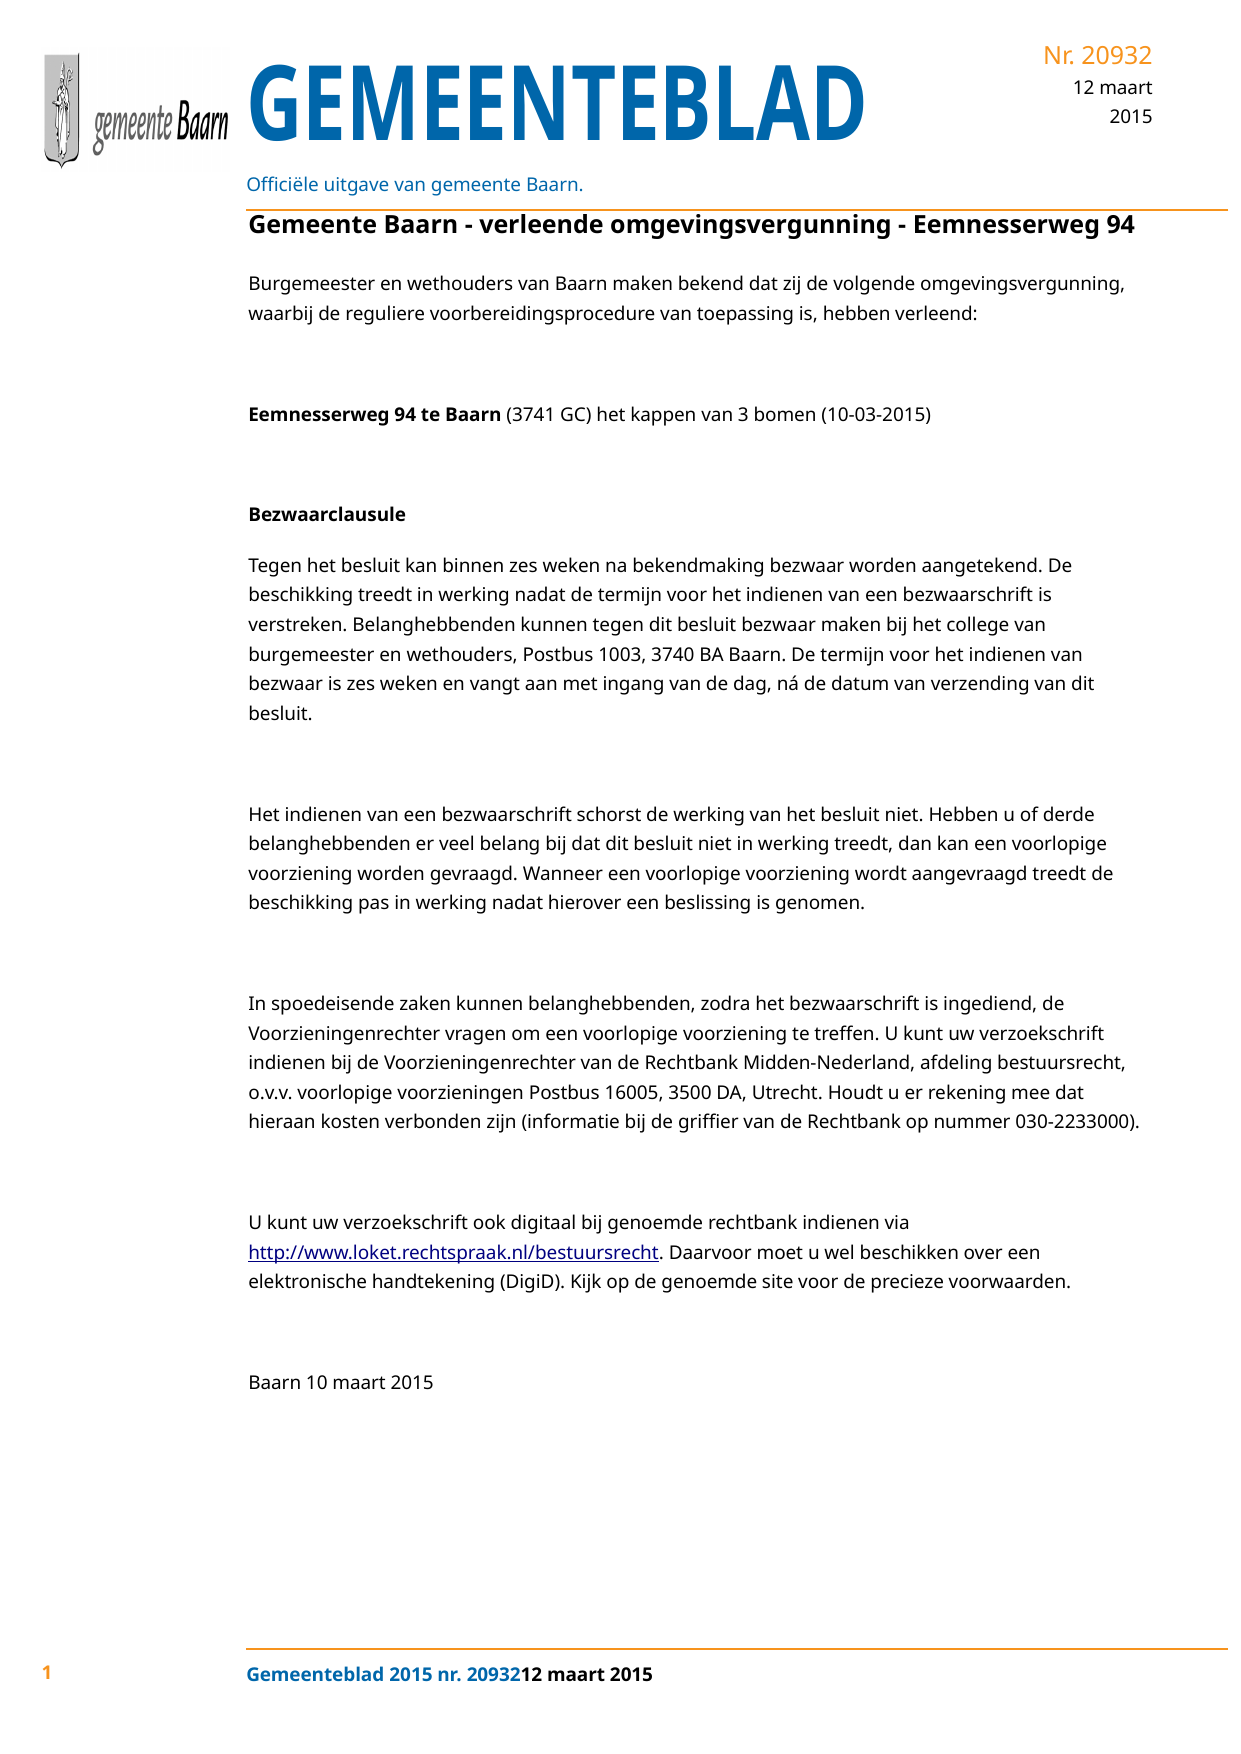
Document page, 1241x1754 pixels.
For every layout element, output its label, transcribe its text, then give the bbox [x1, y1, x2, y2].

text Het indienen van een bezwaarschrift schorst de werking van het besluit niet. Hebben u of derde belanghebbenden er veel belang bij dat dit besluit niet in werking treedt, dan kan een voorlopige voorziening worden gevraagd. Wanneer een voorlopige voorziening wordt aangevraagd treedt de beschikking pas in werking nadat hierover een beslissing is genomen. [248, 801, 1152, 915]
text In spoedeisende zaken kunnen belanghebbenden, zodra het bezwaarschrift is ingediend, de Voorzieningenrechter vragen om een voorlopige voorziening te treffen. U kunt uw verzoekschrift indienen bij de Voorzieningenrechter van de Rechtbank Midden-Nederland, afdeling bestuursrecht, o.v.v. voorlopige voorzieningen Postbus 16005, 3500 DA, Utrecht. Houdt u er rekening mee dat hieraan kosten verbonden zijn (informatie bij de griffier van de Rechtbank op nummer 030-2233000). [248, 990, 1152, 1134]
text Burgemeester en wethouders van Baarn maken bekend dat zij de volgende omgevingsvergunning, waarbij de reguliere voorbereidingsprocedure van toepassing is, hebben verleend: [248, 270, 1152, 326]
text Gemeente Baarn - verleende omgevingsvergunning - Eemnesserweg 94 [248, 211, 1152, 241]
picture [41, 47, 231, 172]
text Eemnesserweg 94 te Baarn (3741 GC) het kappen van 3 bomen (10-03-2015) [248, 401, 1152, 426]
text U kunt uw verzoekschrift ook digitaal bij genoemde rechtbank indienen via http://www.loket.rechtspraak.nl/bestuursrecht. Daarvoor moet u wel beschikken over een elektronische handtekening (DigiD). Kijk op de genoemde site voor de precieze voorwaarden. [248, 1209, 1152, 1294]
text Tegen het besluit kan binnen zes weken na bekendmaking bezwaar worden aangetekend. De beschikking treedt in werking nadat de termijn voor het indienen van een bezwaarschrift is verstreken. Belanghebbenden kunnen tegen dit besluit bezwaar maken bij het college van burgemeester en wethouders, Postbus 1003, 3740 BA Baarn. De termijn voor het indienen van bezwaar is zes weken en vangt aan met ingang van de dag, ná de datum van verzending van dit besluit. [248, 552, 1152, 726]
text Bezwaarclausule [248, 502, 1152, 527]
text Baarn 10 maart 2015 [248, 1369, 1152, 1395]
